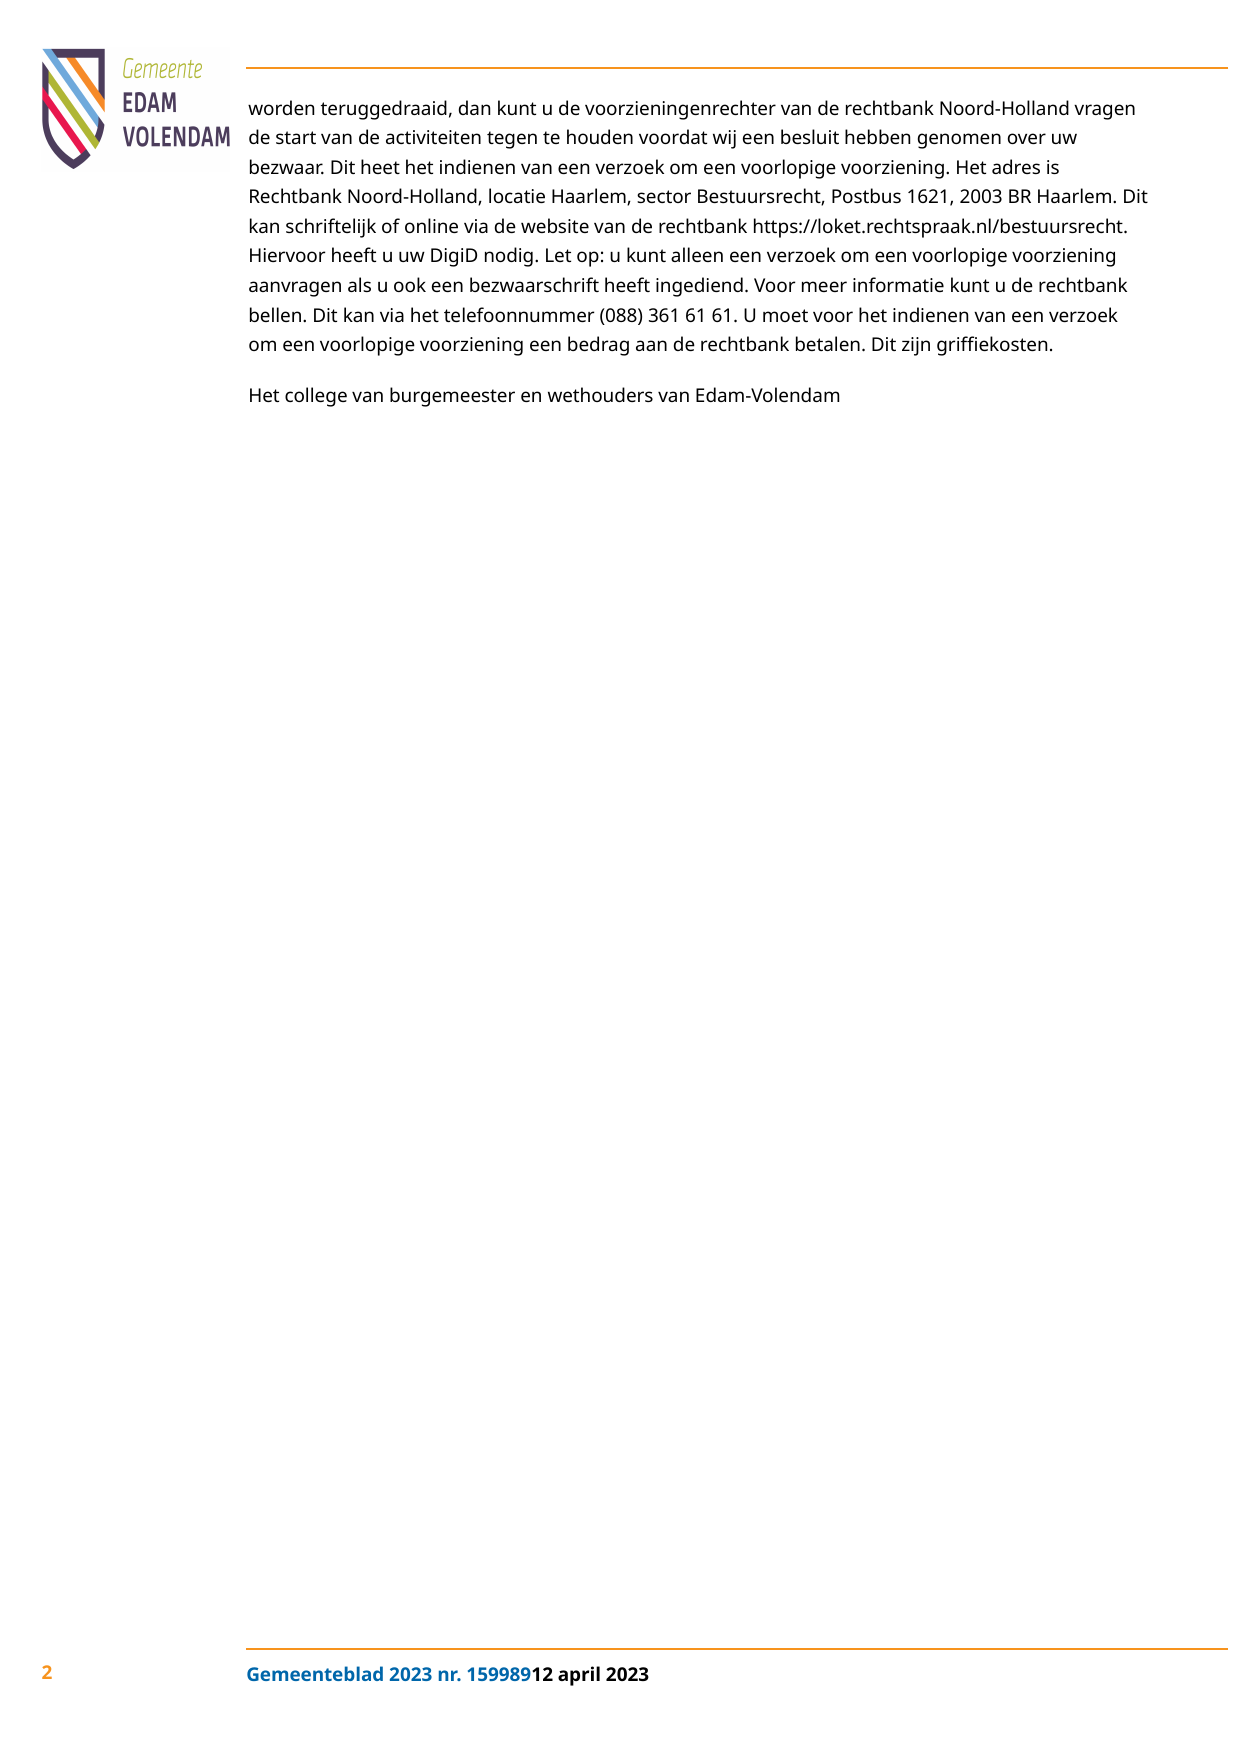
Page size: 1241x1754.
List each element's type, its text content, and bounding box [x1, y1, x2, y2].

text Het college van burgemeester en wethouders van Edam-Volendam [248, 382, 1152, 408]
text worden teruggedraaid, dan kunt u de voorzieningenrechter van de rechtbank Noord-Holland vragen de start van de activiteiten tegen te houden voordat wij een besluit hebben genomen over uw bezwaar. Dit heet het indienen van een verzoek om een voorlopige voorziening. Het adres is Rechtbank Noord-Holland, locatie Haarlem, sector Bestuursrecht, Postbus 1621, 2003 BR Haarlem. Dit kan schriftelijk of online via de website van de rechtbank https://loket.rechtspraak.nl/bestuursrecht. Hiervoor heeft u uw DigiD nodig. Let op: u kunt alleen een verzoek om een voorlopige voorziening aanvragen als u ook een bezwaarschrift heeft ingediend. Voor meer informatie kunt u de rechtbank bellen. Dit kan via het telefoonnummer (088) 361 61 61. U moet voor het indienen van een verzoek om een voorlopige voorziening een bedrag aan de rechtbank betalen. Dit zijn griffiekosten. [248, 95, 1152, 357]
picture [41, 47, 231, 172]
